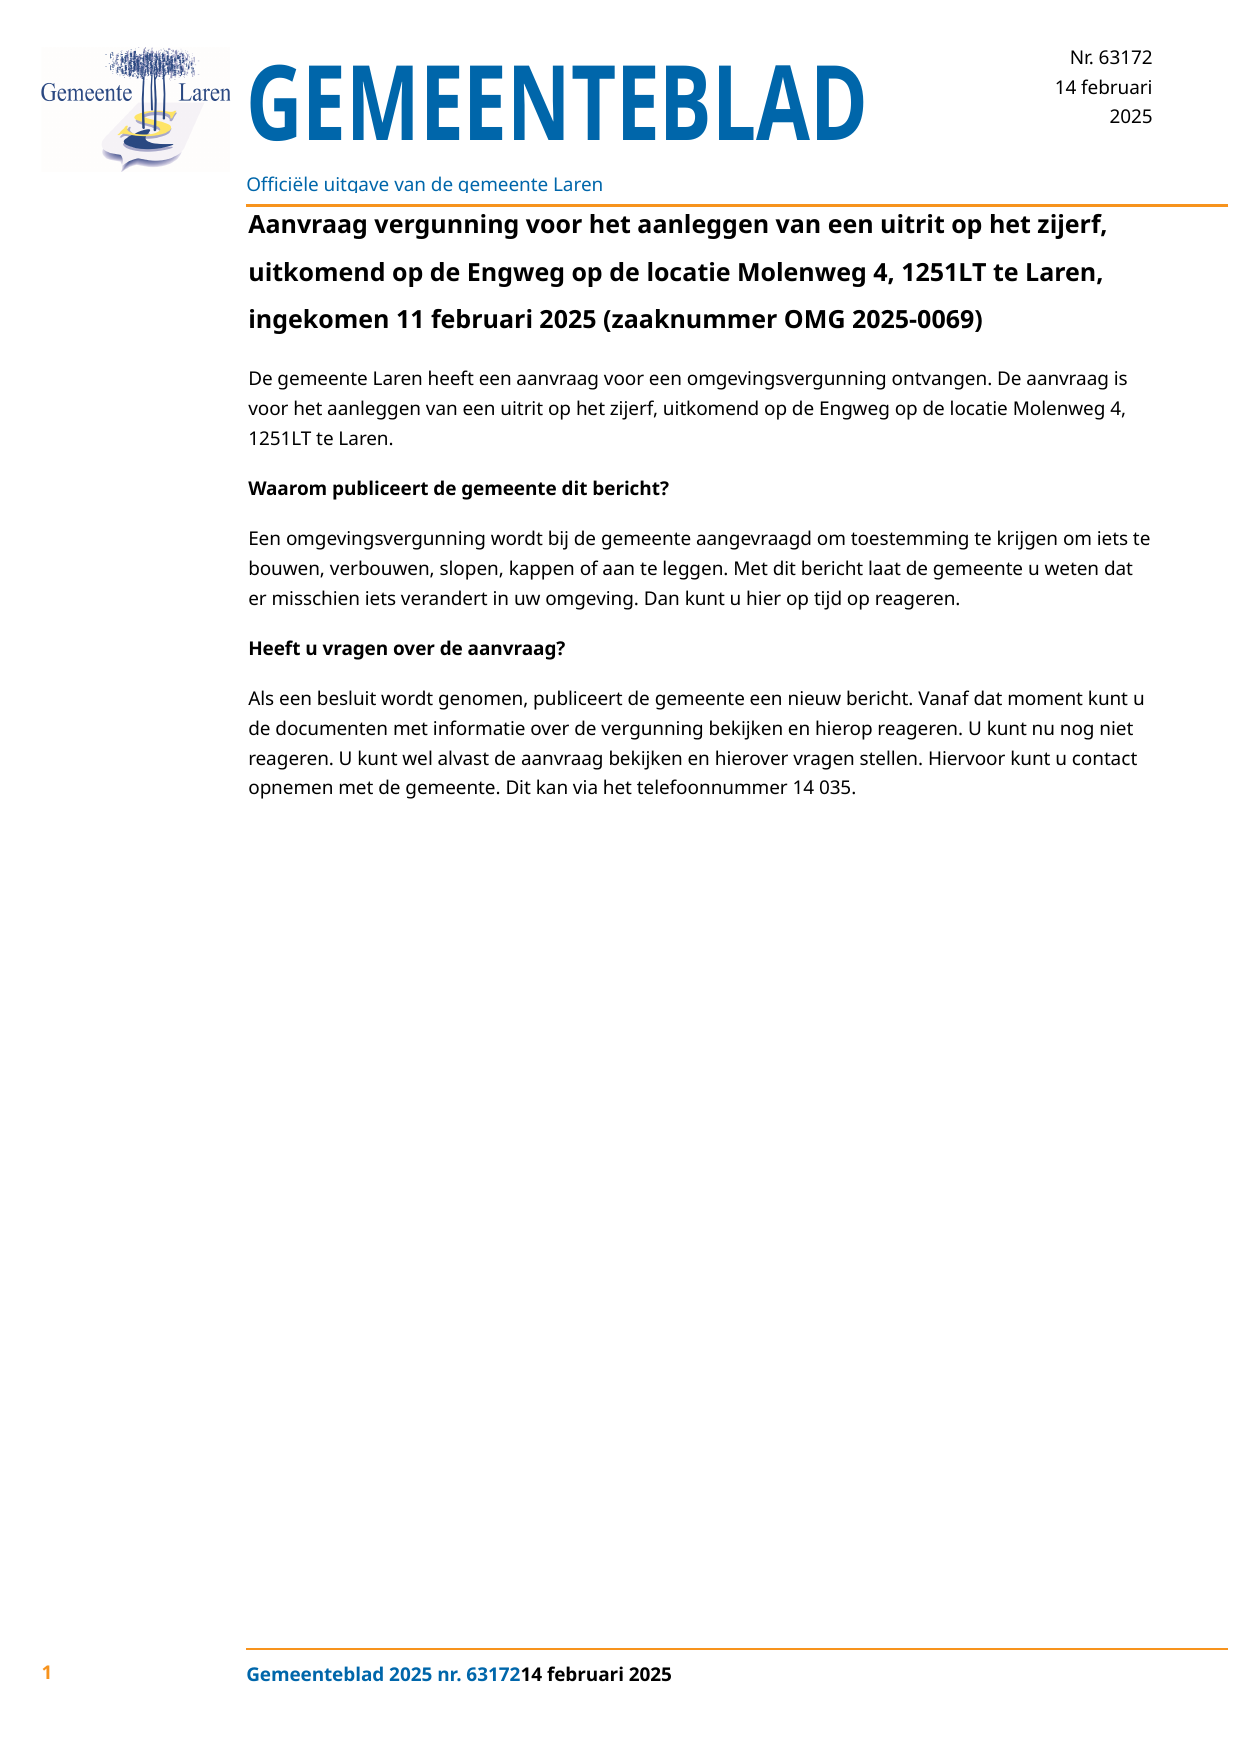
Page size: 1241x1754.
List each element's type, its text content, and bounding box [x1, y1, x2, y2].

text Waarom publiceert de gemeente dit bericht? [248, 475, 1152, 501]
text Heeft u vragen over de aanvraag? [248, 635, 1152, 661]
text Een omgevingsvergunning wordt bij de gemeente aangevraagd om toestemming te krijgen om iets te bouwen, verbouwen, slopen, kappen of aan te leggen. Met dit bericht laat de gemeente u weten dat er misschien iets verandert in uw omgeving. Dan kunt u hier op tijd op reageren. [248, 526, 1152, 610]
text Aanvraag vergunning voor het aanleggen van een uitrit op het zijerf, uitkomend op de Engweg op de locatie Molenweg 4, 1251LT te Laren, ingekomen 11 februari 2025 (zaaknummer OMG 2025-0069) [248, 207, 1152, 336]
picture [41, 47, 231, 172]
text Als een besluit wordt genomen, publiceert de gemeente een nieuw bericht. Vanaf dat moment kunt u de documenten met informatie over de vergunning bekijken en hierop reageren. U kunt nu nog niet reageren. U kunt wel alvast de aanvraag bekijken en hierover vragen stellen. Hiervoor kunt u contact opnemen met de gemeente. Dit kan via het telefoonnummer 14 035. [248, 686, 1152, 800]
text De gemeente Laren heeft een aanvraag voor een omgevingsvergunning ontvangen. De aanvraag is voor het aanleggen van een uitrit op het zijerf, uitkomend op de Engweg op de locatie Molenweg 4, 1251LT te Laren. [248, 366, 1152, 450]
